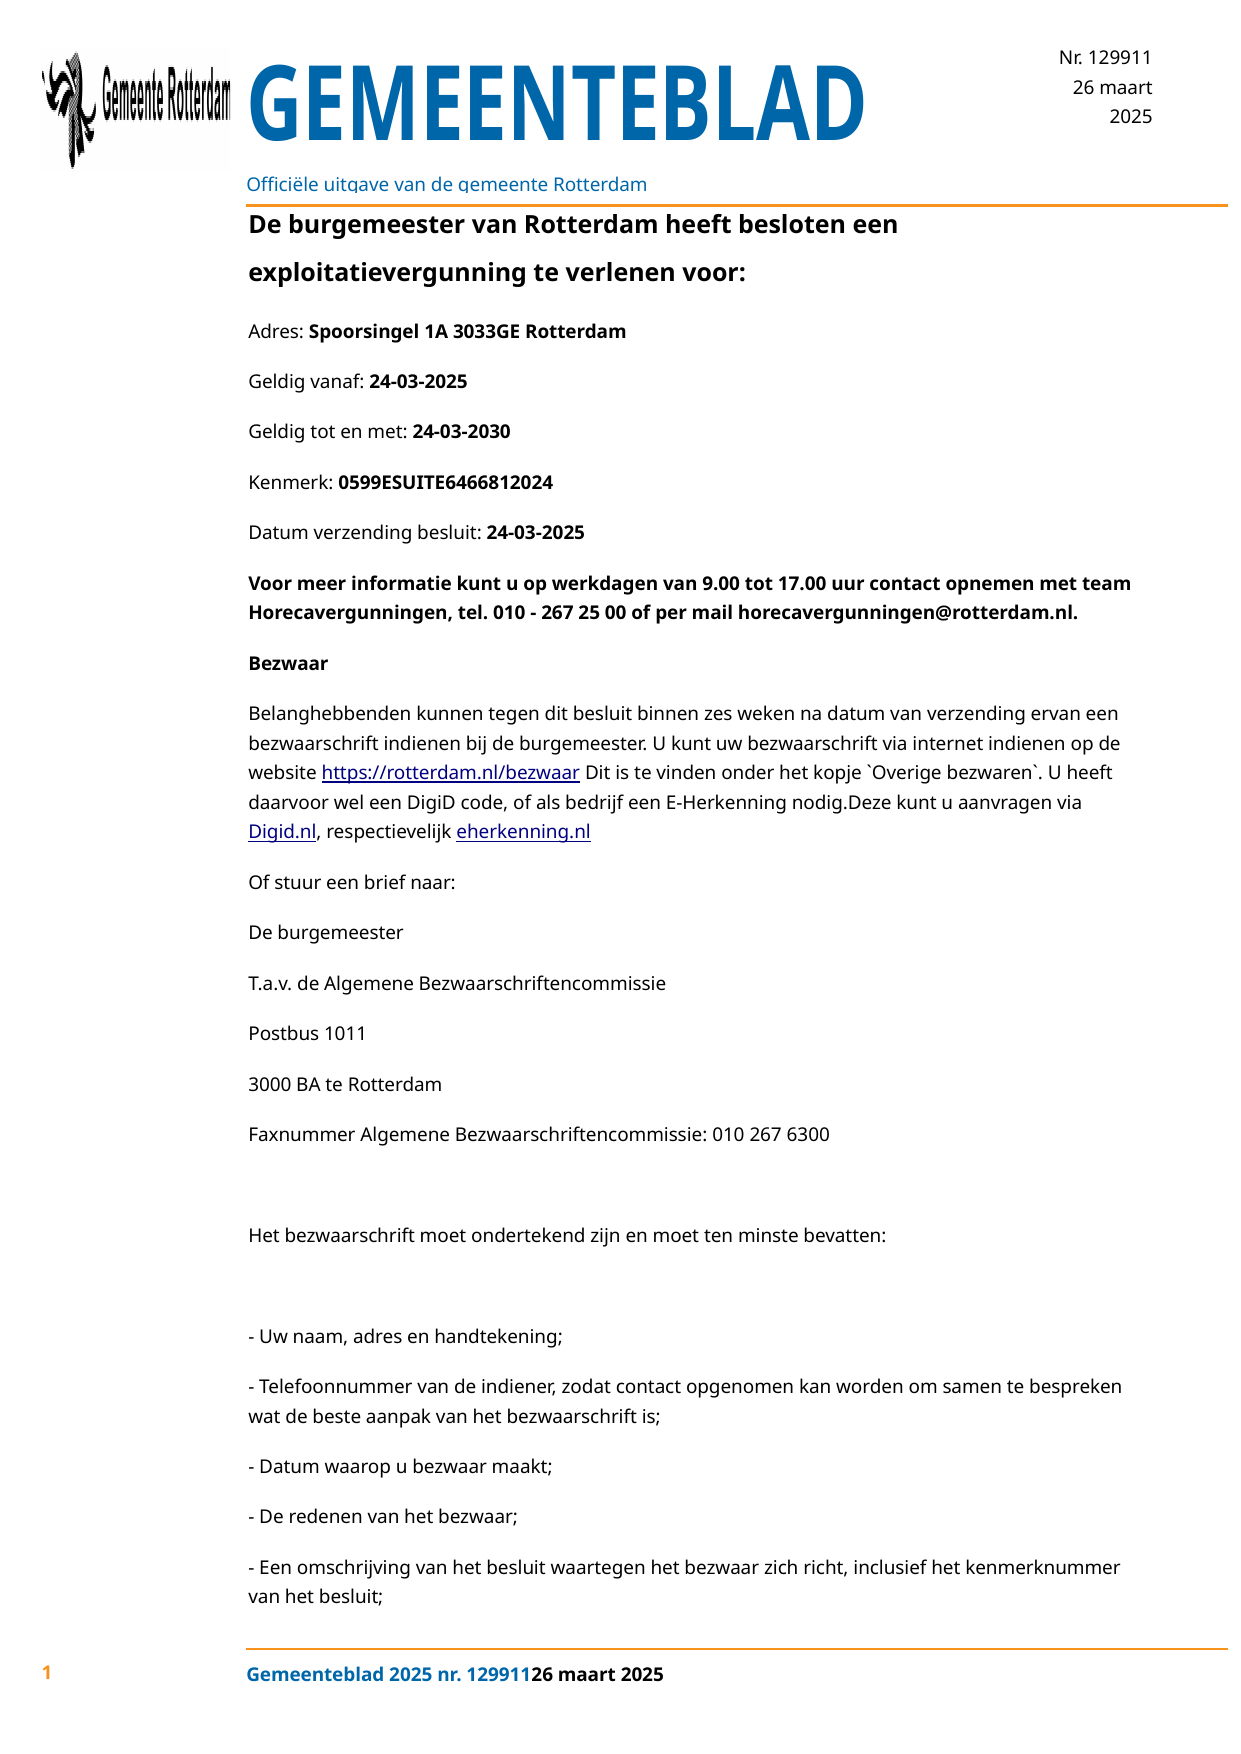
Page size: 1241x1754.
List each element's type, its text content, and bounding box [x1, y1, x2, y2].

text Of stuur een brief naar: [248, 869, 1152, 895]
text - Uw naam, adres en handtekening; [248, 1323, 1152, 1349]
text - De redenen van het bezwaar; [248, 1504, 1152, 1529]
text De burgemeester [248, 919, 1152, 945]
text Voor meer informatie kunt u op werkdagen van 9.00 tot 17.00 uur contact opnemen met team Horecavergunningen, tel. 010 - 267 25 00 of per mail horecavergunningen@rotterdam.nl. [248, 570, 1152, 625]
text Belanghebbenden kunnen tegen dit besluit binnen zes weken na datum van verzending ervan een bezwaarschrift indienen bij de burgemeester. U kunt uw bezwaarschrift via internet indienen op de website https://rotterdam.nl/bezwaar Dit is te vinden onder het kopje `Overige bezwaren`. U heeft daarvoor wel een DigiD code, of als bedrijf een E-Herkenning nodig.Deze kunt u aanvragen via Digid.nl, respectievelijk eherkenning.nl [248, 700, 1152, 844]
text Adres: Spoorsingel 1A 3033GE Rotterdam [248, 318, 1152, 344]
text 3000 BA te Rotterdam [248, 1071, 1152, 1097]
text De burgemeester van Rotterdam heeft besloten een exploitatievergunning te verlenen voor: [248, 207, 1152, 288]
picture [41, 47, 231, 172]
text Geldig tot en met: 24-03-2030 [248, 419, 1152, 444]
text Het bezwaarschrift moet ondertekend zijn en moet ten minste bevatten: [248, 1222, 1152, 1248]
text - Telefoonnummer van de indiener, zodat contact opgenomen kan worden om samen te bespreken wat de beste aanpak van het bezwaarschrift is; [248, 1373, 1152, 1429]
text T.a.v. de Algemene Bezwaarschriftencommissie [248, 970, 1152, 996]
text - Een omschrijving van het besluit waartegen het bezwaar zich richt, inclusief het kenmerknummer van het besluit; [248, 1554, 1152, 1609]
text Kenmerk: 0599ESUITE6466812024 [248, 469, 1152, 495]
text Bezwaar [248, 650, 1152, 676]
text Postbus 1011 [248, 1020, 1152, 1046]
text Faxnummer Algemene Bezwaarschriftencommissie: 010 267 6300 [248, 1121, 1152, 1147]
text Datum verzending besluit: 24-03-2025 [248, 519, 1152, 545]
text Geldig vanaf: 24-03-2025 [248, 368, 1152, 394]
text - Datum waarop u bezwaar maakt; [248, 1453, 1152, 1479]
